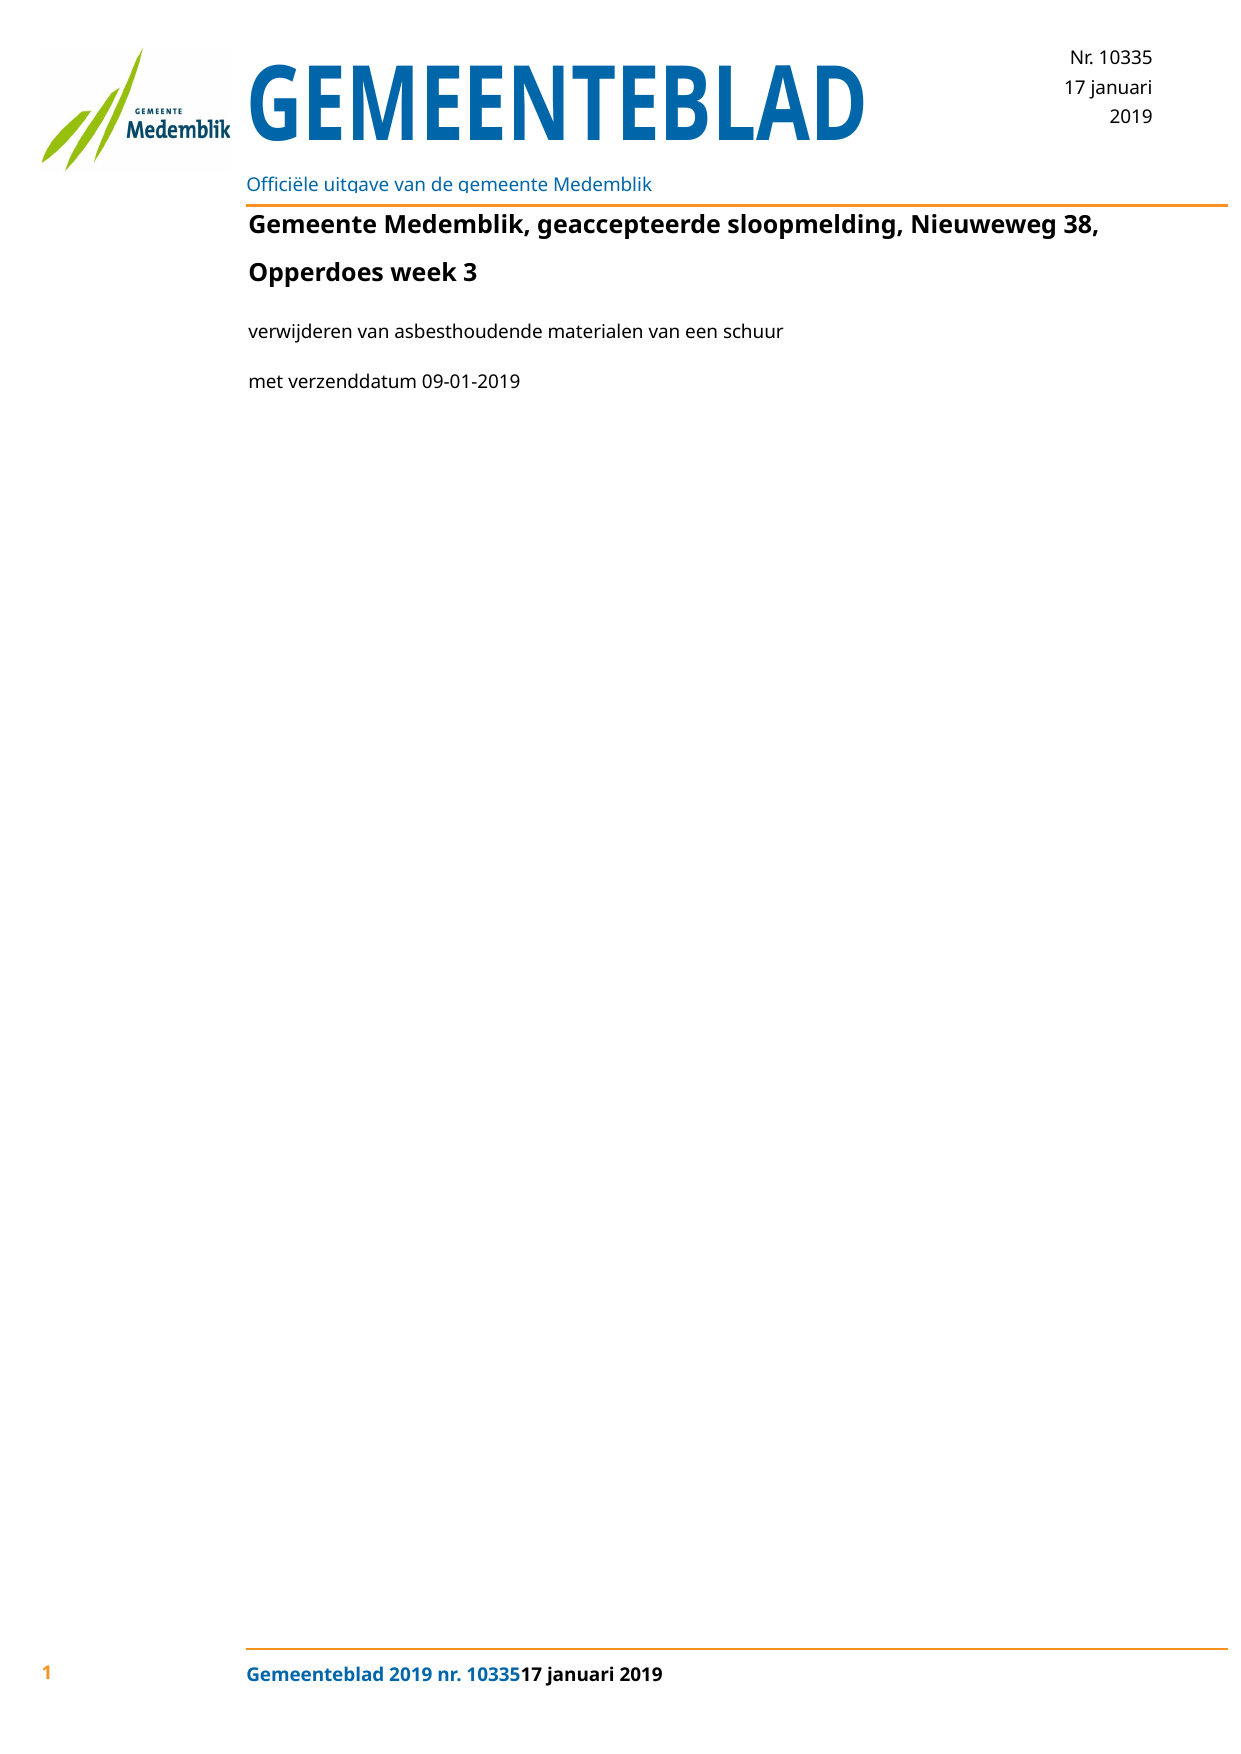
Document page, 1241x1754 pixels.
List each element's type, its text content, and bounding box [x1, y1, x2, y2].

text verwijderen van asbesthoudende materialen van een schuur [248, 318, 1152, 344]
text Gemeente Medemblik, geaccepteerde sloopmelding, Nieuweweg 38, Opperdoes week 3 [248, 207, 1152, 288]
picture [41, 47, 231, 172]
text met verzenddatum 09-01-2019 [248, 368, 1152, 394]
